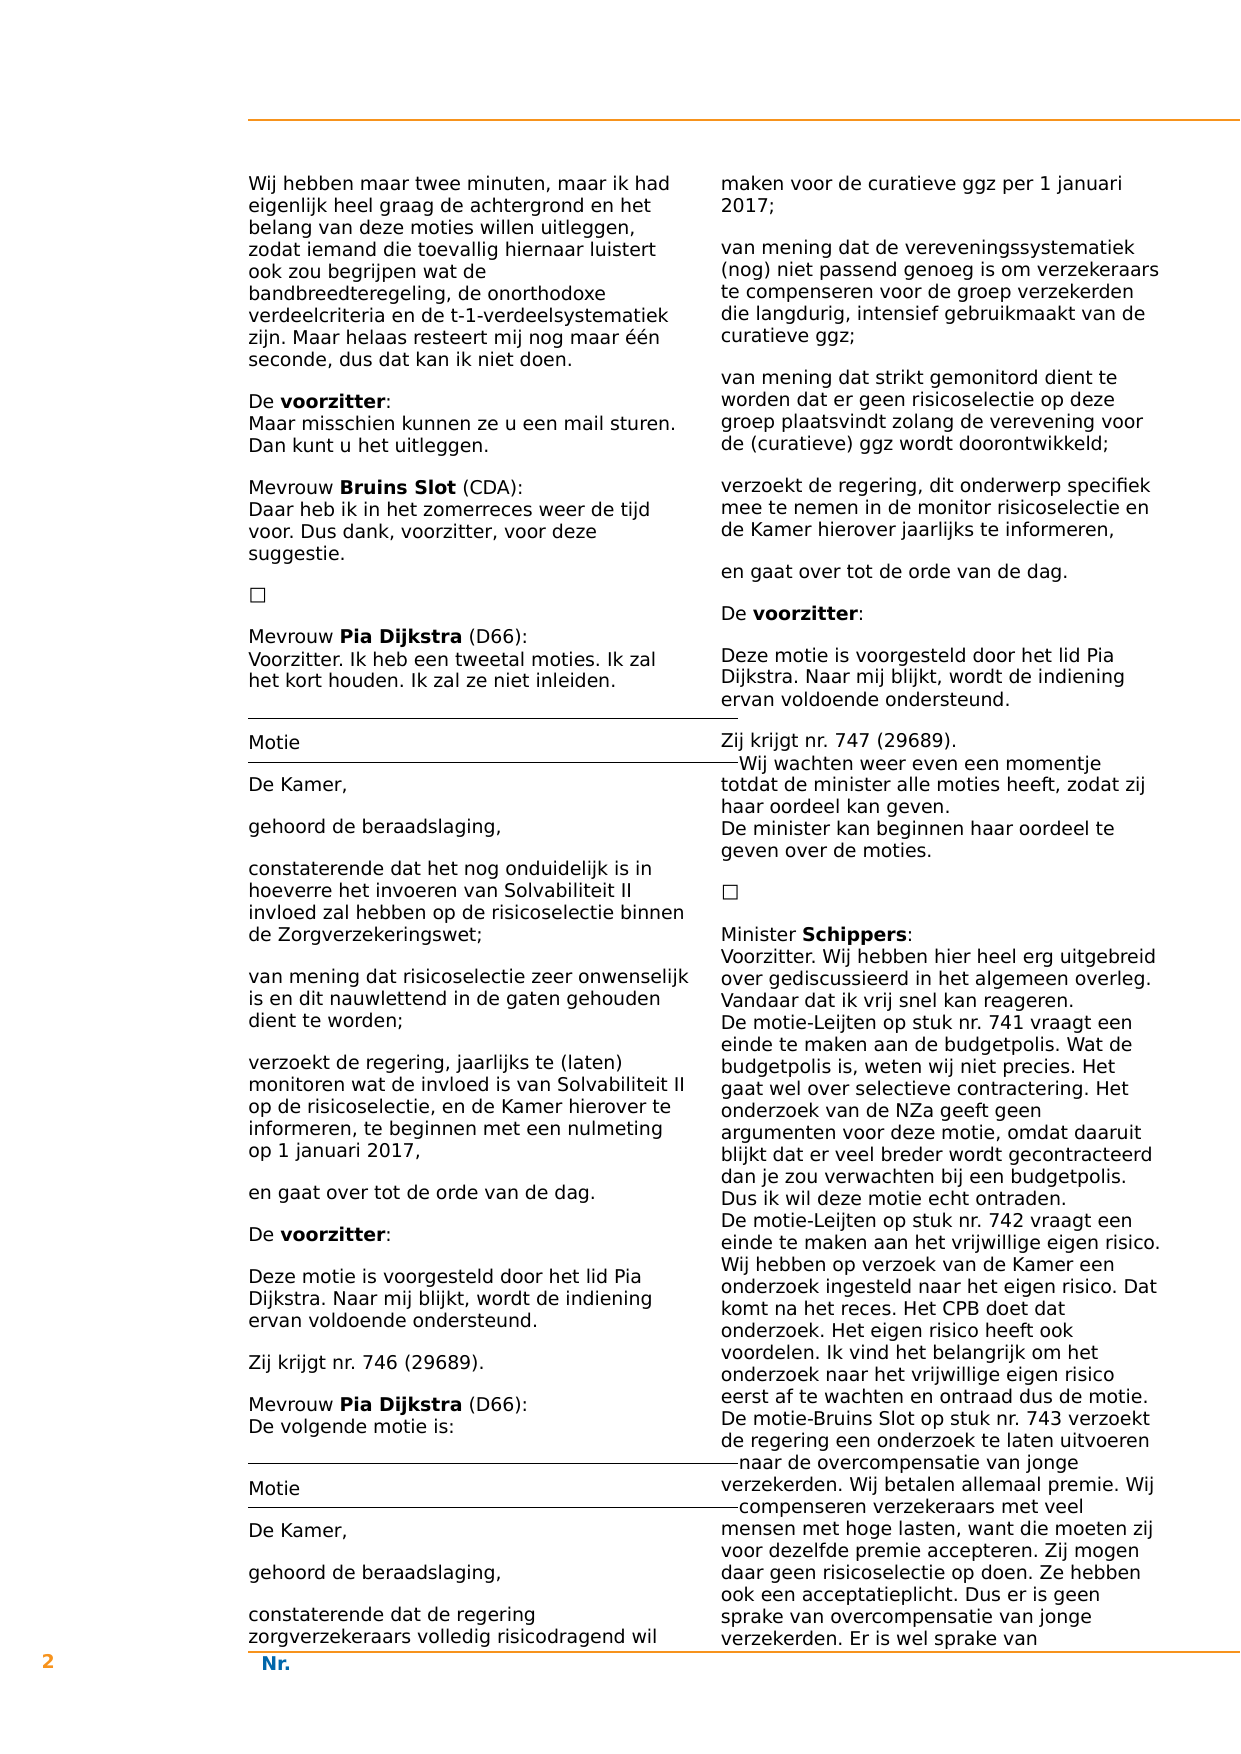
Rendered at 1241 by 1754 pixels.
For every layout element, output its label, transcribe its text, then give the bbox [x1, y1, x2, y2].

text De volgende motie is: [248, 1416, 691, 1438]
text Zij krijgt nr. 747 (29689). [721, 730, 1163, 752]
text gehoord de beraadslaging, [248, 1562, 691, 1584]
text De Kamer, [248, 774, 691, 796]
text De Kamer, [248, 1520, 691, 1542]
text verzoekt de regering, dit onderwerp specifiek mee te nemen in de monitor risicoselectie en de Kamer hierover jaarlijks te informeren, [721, 474, 1163, 541]
text ⬜ [248, 584, 691, 606]
text en gaat over tot de orde van de dag. [721, 561, 1163, 582]
text Motie [248, 732, 691, 754]
text Maar misschien kunnen ze u een mail sturen. Dan kunt u het uitleggen. [248, 413, 691, 457]
text constaterende dat de regering zorgverzekeraars volledig risicodragend wil [248, 1604, 691, 1648]
text van mening dat strikt gemonitord dient te worden dat er geen risicoselectie op deze groep plaatsvindt zolang de verevening voor de (curatieve) ggz wordt doorontwikkeld; [721, 367, 1163, 454]
text Voorzitter. Ik heb een tweetal moties. Ik zal het kort houden. Ik zal ze niet inleiden. [248, 648, 691, 692]
text Deze motie is voorgesteld door het lid Pia Dijkstra. Naar mij blijkt, wordt de indiening ervan voldoende ondersteund. [721, 644, 1163, 710]
text ⬜ [721, 882, 1163, 904]
text De motie-Leijten op stuk nr. 741 vraagt een einde te maken aan de budgetpolis. Wat de budgetpolis is, weten wij niet precies. Het gaat wel over selectieve contractering. Het onderzoek van de NZa geeft geen argumenten voor deze motie, omdat daaruit blijkt dat er veel breder wordt gecontracteerd dan je zou verwachten bij een budgetpolis. Dus ik wil deze motie echt ontraden. [721, 1012, 1163, 1210]
text Daar heb ik in het zomerreces weer de tijd voor. Dus dank, voorzitter, voor deze suggestie. [248, 498, 691, 564]
text Mevrouw Pia Dijkstra (D66): [248, 626, 691, 648]
text De motie-Leijten op stuk nr. 742 vraagt een einde te maken aan het vrijwillige eigen risico. Wij hebben op verzoek van de Kamer een onderzoek ingesteld naar het eigen risico. Dat komt na het reces. Het CPB doet dat onderzoek. Het eigen risico heeft ook voordelen. Ik vind het belangrijk om het onderzoek naar het vrijwillige eigen risico eerst af te wachten en ontraad dus de motie. [721, 1210, 1163, 1408]
text Minister Schippers: [721, 924, 1163, 946]
text gehoord de beraadslaging, [248, 816, 691, 838]
text De voorzitter: [248, 1224, 691, 1246]
text De motie-Bruins Slot op stuk nr. 743 verzoekt de regering een onderzoek te laten uitvoeren naar de overcompensatie van jonge verzekerden. Wij betalen allemaal premie. Wij compenseren verzekeraars met veel mensen met hoge lasten, want die moeten zij voor dezelfde premie accepteren. Zij mogen daar geen risicoselectie op doen. Ze hebben ook een acceptatieplicht. Dus er is geen sprake van overcompensatie van jonge verzekerden. Er is wel sprake van [721, 1408, 1163, 1649]
text De minister kan beginnen haar oordeel te geven over de moties. [721, 818, 1163, 862]
text Wij wachten weer even een momentje totdat de minister alle moties heeft, zodat zij haar oordeel kan geven. [721, 752, 1163, 818]
text Mevrouw Bruins Slot (CDA): [248, 477, 691, 498]
text Voorzitter. Wij hebben hier heel erg uitgebreid over gediscussieerd in het algemeen overleg. Vandaar dat ik vrij snel kan reageren. [721, 946, 1163, 1012]
text maken voor de curatieve ggz per 1 januari 2017; [721, 173, 1163, 217]
text en gaat over tot de orde van de dag. [248, 1182, 691, 1204]
text Deze motie is voorgesteld door het lid Pia Dijkstra. Naar mij blijkt, wordt de indiening ervan voldoende ondersteund. [248, 1266, 691, 1332]
text Mevrouw Pia Dijkstra (D66): [248, 1394, 691, 1416]
text Wij hebben maar twee minuten, maar ik had eigenlijk heel graag de achtergrond en het belang van deze moties willen uitleggen, zodat iemand die toevallig hiernaar luistert ook zou begrijpen wat de bandbreedteregeling, de onorthodoxe verdeelcriteria en de t-1-verdeelsystematiek zijn. Maar helaas resteert mij nog maar één seconde, dus dat kan ik niet doen. [248, 173, 691, 371]
text Motie [248, 1478, 691, 1500]
text Zij krijgt nr. 746 (29689). [248, 1352, 691, 1374]
text De voorzitter: [248, 391, 691, 413]
text constaterende dat het nog onduidelijk is in hoeverre het invoeren van Solvabiliteit II invloed zal hebben op de risicoselectie binnen de Zorgverzekeringswet; [248, 858, 691, 946]
text De voorzitter: [721, 602, 1163, 624]
text van mening dat risicoselectie zeer onwenselijk is en dit nauwlettend in de gaten gehouden dient te worden; [248, 966, 691, 1032]
text van mening dat de vereveningssystematiek (nog) niet passend genoeg is om verzekeraars te compenseren voor de groep verzekerden die langdurig, intensief gebruikmaakt van de curatieve ggz; [721, 237, 1163, 347]
text verzoekt de regering, jaarlijks te (laten) monitoren wat de invloed is van Solvabiliteit II op de risicoselectie, en de Kamer hierover te informeren, te beginnen met een nulmeting op 1 januari 2017, [248, 1052, 691, 1162]
